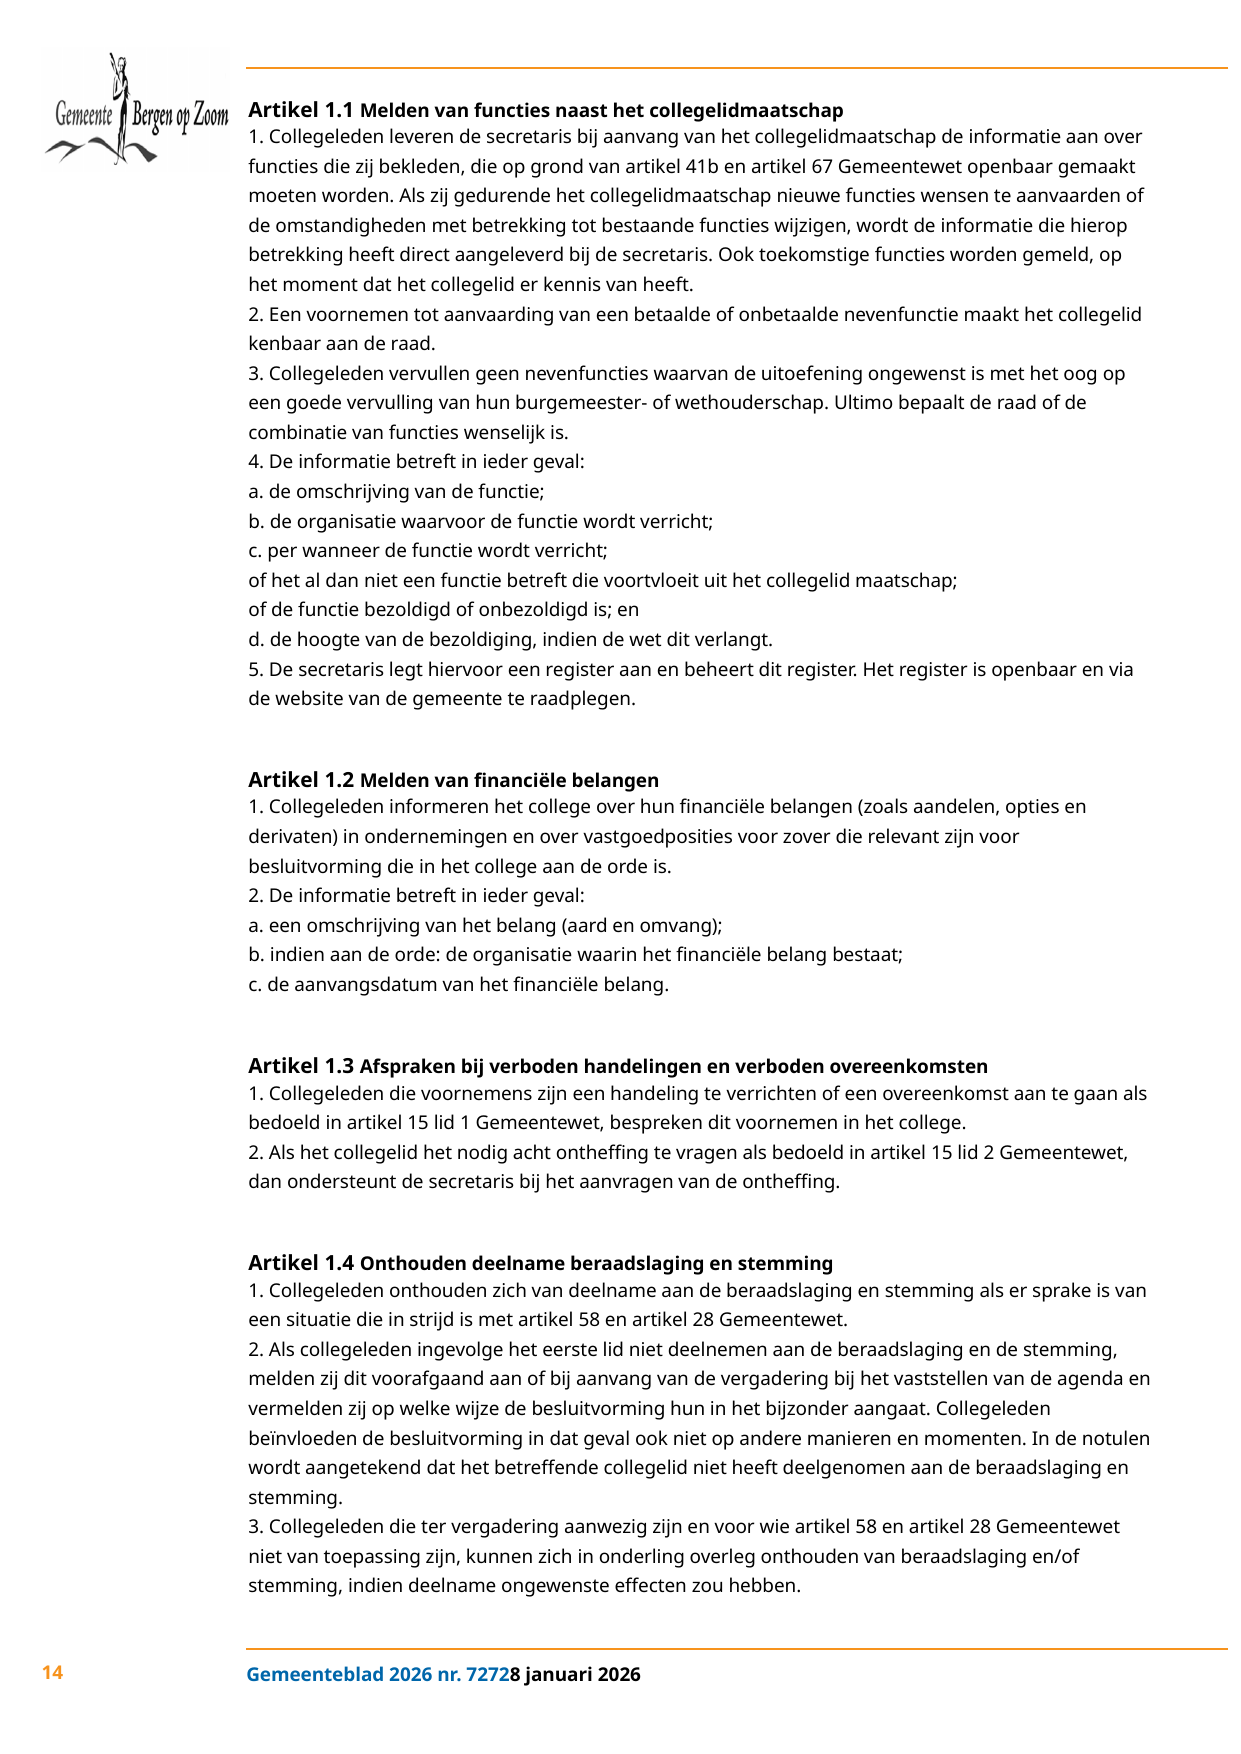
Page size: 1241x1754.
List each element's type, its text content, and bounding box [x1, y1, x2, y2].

text of de functie bezoldigd of onbezoldigd is; en [248, 597, 1152, 622]
text 2. Een voornemen tot aanvaarding van een betaalde of onbetaalde nevenfunctie maakt het collegelid kenbaar aan de raad. [248, 301, 1152, 356]
text b. indien aan de orde: de organisatie waarin het financiële belang bestaat; [248, 942, 1152, 967]
text 1. Collegeleden leveren de secretaris bij aanvang van het collegelidmaatschap de informatie aan over functies die zij bekleden, die op grond van artikel 41b en artikel 67 Gemeentewet openbaar gemaakt moeten worden. Als zij gedurende het collegelidmaatschap nieuwe functies wensen te aanvaarden of de omstandigheden met betrekking tot bestaande functies wijzigen, wordt de informatie die hierop betrekking heeft direct aangeleverd bij de secretaris. Ook toekomstige functies worden gemeld, op het moment dat het collegelid er kennis van heeft. [248, 123, 1152, 297]
text b. de organisatie waarvoor de functie wordt verricht; [248, 508, 1152, 533]
text c. per wanneer de functie wordt verricht; [248, 537, 1152, 563]
text 2. De informatie betreft in ieder geval: [248, 882, 1152, 908]
text c. de aanvangsdatum van het financiële belang. [248, 971, 1152, 997]
text Artikel 1.3 Afspraken bij verboden handelingen en verboden overeenkomsten [248, 1051, 1152, 1080]
text 2. Als het collegelid het nodig acht ontheffing te vragen als bedoeld in artikel 15 lid 2 Gemeentewet, dan ondersteunt de secretaris bij het aanvragen van de ontheffing. [248, 1139, 1152, 1194]
text Artikel 1.1 Melden van functies naast het collegelidmaatschap [248, 95, 1152, 123]
text 1. Collegeleden informeren het college over hun financiële belangen (zoals aandelen, opties en derivaten) in ondernemingen en over vastgoedposities voor zover die relevant zijn voor besluitvorming die in het college aan de orde is. [248, 794, 1152, 879]
picture [41, 47, 231, 172]
text a. de omschrijving van de functie; [248, 478, 1152, 504]
text a. een omschrijving van het belang (aard en omvang); [248, 912, 1152, 938]
text 1. Collegeleden die voornemens zijn een handeling te verrichten of een overeenkomst aan te gaan als bedoeld in artikel 15 lid 1 Gemeentewet, bespreken dit voornemen in het college. [248, 1080, 1152, 1135]
text 5. De secretaris legt hiervoor een register aan en beheert dit register. Het register is openbaar en via de website van de gemeente te raadplegen. [248, 656, 1152, 711]
text 3. Collegeleden vervullen geen nevenfuncties waarvan de uitoefening ongewenst is met het oog op een goede vervulling van hun burgemeester- of wethouderschap. Ultimo bepaalt de raad of de combinatie van functies wenselijk is. [248, 360, 1152, 445]
text of het al dan niet een functie betreft die voortvloeit uit het collegelid maatschap; [248, 567, 1152, 593]
text Artikel 1.4 Onthouden deelname beraadslaging en stemming [248, 1248, 1152, 1277]
text d. de hoogte van de bezoldiging, indien de wet dit verlangt. [248, 626, 1152, 652]
text 4. De informatie betreft in ieder geval: [248, 449, 1152, 474]
text 1. Collegeleden onthouden zich van deelname aan de beraadslaging en stemming als er sprake is van een situatie die in strijd is met artikel 58 en artikel 28 Gemeentewet. [248, 1277, 1152, 1332]
text 2. Als collegeleden ingevolge het eerste lid niet deelnemen aan de beraadslaging en de stemming, melden zij dit voorafgaand aan of bij aanvang van de vergadering bij het vaststellen van de agenda en vermelden zij op welke wijze de besluitvorming hun in het bijzonder aangaat. Collegeleden beïnvloeden de besluitvorming in dat geval ook niet op andere manieren en momenten. In de notulen wordt aangetekend dat het betreffende collegelid niet heeft deelgenomen aan de beraadslaging en stemming. [248, 1336, 1152, 1510]
text 3. Collegeleden die ter vergadering aanwezig zijn en voor wie artikel 58 en artikel 28 Gemeentewet niet van toepassing zijn, kunnen zich in onderling overleg onthouden van beraadslaging en/of stemming, indien deelname ongewenste effecten zou hebben. [248, 1513, 1152, 1598]
text Artikel 1.2 Melden van financiële belangen [248, 765, 1152, 794]
